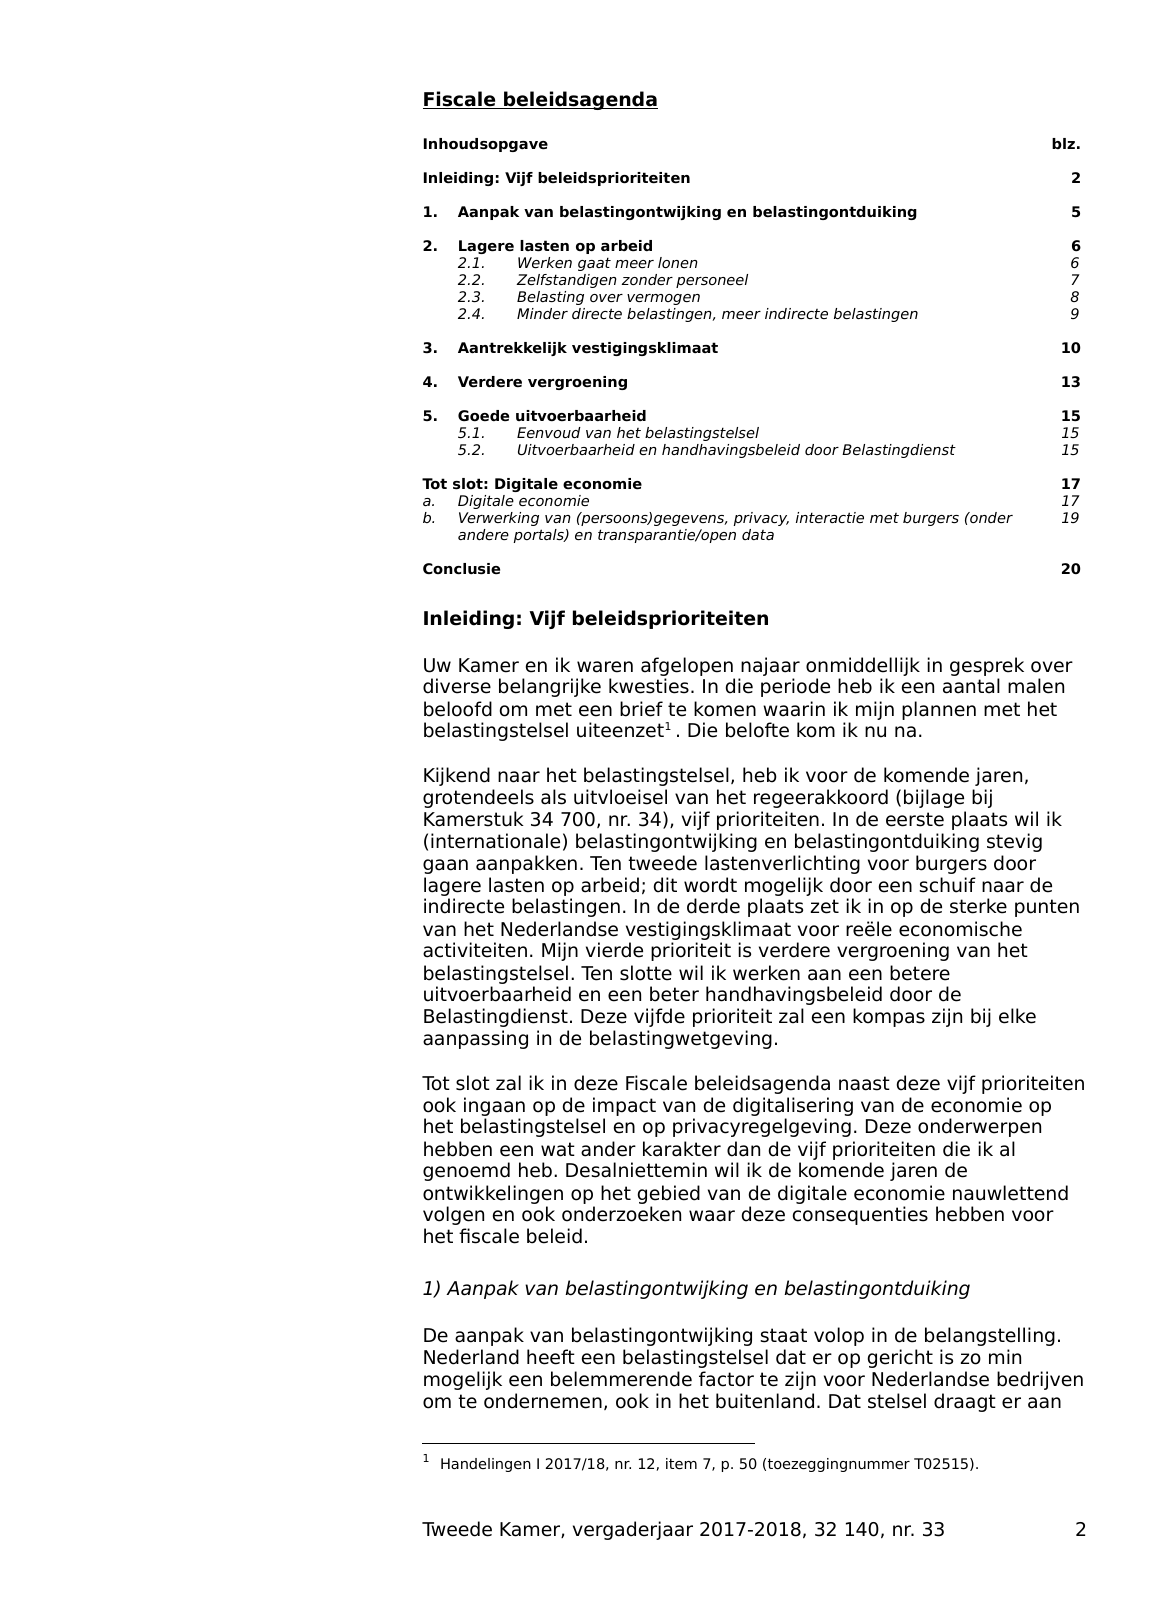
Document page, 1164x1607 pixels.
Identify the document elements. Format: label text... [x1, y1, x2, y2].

table_cell 15 [1028, 408, 1087, 425]
table_cell [1028, 391, 1087, 408]
subtitle Fiscale beleidsagenda [422, 89, 1087, 111]
table_cell 2 [1028, 170, 1087, 187]
table_cell [511, 323, 1027, 340]
text De aanpak van belastingontwijking staat volop in de belangstelling. Nederland heeft een belastingstelsel dat er op gericht is zo min mogelijk een belemmerende factor te zijn voor Nederlandse bedrijven om te ondernemen, ook in het buitenland. Dat stelsel draagt er aan [422, 1325, 1087, 1413]
table_cell Minder directe belastingen, meer indirecte belastingen [511, 306, 1027, 323]
table_cell [422, 391, 452, 408]
table_cell [452, 357, 511, 374]
table_cell 1. [422, 204, 452, 221]
table_cell [1028, 357, 1087, 374]
table_cell Uitvoerbaarheid en handhavingsbeleid door Belastingdienst [511, 442, 1027, 459]
table_cell [511, 153, 1027, 170]
table_cell [511, 391, 1027, 408]
table_cell 19 [1028, 510, 1087, 543]
table_cell [422, 153, 452, 170]
table_cell [1028, 221, 1087, 238]
table_cell Lagere lasten op arbeid [452, 238, 1027, 255]
table_cell [452, 544, 511, 561]
table_cell [422, 459, 452, 476]
table_cell Aanpak van belastingontwijking en belastingontduiking [452, 204, 1027, 221]
table_cell [422, 255, 452, 272]
table_cell 2.2. [452, 272, 511, 289]
subtitle 1) Aanpak van belastingontwijking en belastingontduiking [422, 1278, 1087, 1300]
table_cell 6 [1028, 238, 1087, 255]
table_cell Eenvoud van het belastingstelsel [511, 425, 1027, 442]
table_cell a. [422, 493, 452, 509]
table_cell [452, 187, 511, 204]
table_cell [452, 459, 511, 476]
table_cell 6 [1028, 255, 1087, 272]
table_cell [422, 289, 452, 306]
table_cell [452, 153, 511, 170]
table_cell 10 [1028, 340, 1087, 357]
table_cell Conclusie [422, 561, 1027, 577]
table_cell 17 [1028, 493, 1087, 509]
table_cell [422, 357, 452, 374]
table_cell [1028, 323, 1087, 340]
table_cell 15 [1028, 425, 1087, 442]
table_cell b. [422, 510, 452, 543]
table_cell [511, 221, 1027, 238]
table_cell [422, 272, 452, 289]
table_cell 15 [1028, 442, 1087, 459]
table_cell 7 [1028, 272, 1087, 289]
table_cell 8 [1028, 289, 1087, 306]
table_cell [511, 357, 1027, 374]
table_cell Belasting over vermogen [511, 289, 1027, 306]
table_cell 9 [1028, 306, 1087, 323]
table_cell [422, 544, 452, 561]
table_cell [1028, 187, 1087, 204]
table_cell 20 [1028, 561, 1087, 577]
table_cell [452, 221, 511, 238]
table_cell 13 [1028, 374, 1087, 391]
table_cell 4. [422, 374, 452, 391]
table_cell 5. [422, 408, 452, 425]
table_cell 2.1. [452, 255, 511, 272]
text Uw Kamer en ik waren afgelopen najaar onmiddellijk in gesprek over diverse belangrijke kwesties. In die periode heb ik een aantal malen beloofd om met een brief te komen waarin ik mijn plannen met het belastingstelsel uiteenzet. Die belofte kom ik nu na. [422, 654, 1087, 742]
table_cell [422, 306, 452, 323]
table_cell [422, 442, 452, 459]
table_cell Digitale economie [452, 493, 1027, 509]
table_cell Werken gaat meer lonen [511, 255, 1027, 272]
table_cell [511, 544, 1027, 561]
table_cell [511, 187, 1027, 204]
table_cell [422, 187, 452, 204]
table_header blz. [1028, 136, 1087, 153]
text Kijkend naar het belastingstelsel, heb ik voor de komende jaren, grotendeels als uitvloeisel van het regeerakkoord (bijlage bij Kamerstuk 34 700, nr. 34), vijf prioriteiten. In de eerste plaats wil ik (internationale) belastingontwijking en belastingontduiking stevig gaan aanpakken. Ten tweede lastenverlichting voor burgers door lagere lasten op arbeid; dit wordt mogelijk door een schuif naar de indirecte belastingen. In de derde plaats zet ik in op de sterke punten van het Nederlandse vestigingsklimaat voor reële economische activiteiten. Mijn vierde prioriteit is verdere vergroening van het belastingstelsel. Ten slotte wil ik werken aan een betere uitvoerbaarheid en een beter handhavingsbeleid door de Belastingdienst. Deze vijfde prioriteit zal een kompas zijn bij elke aanpassing in de belastingwetgeving. [422, 764, 1087, 1050]
table_cell [511, 459, 1027, 476]
table_cell [422, 425, 452, 442]
table_cell 2. [422, 238, 452, 255]
table_cell Inleiding: Vijf beleidsprioriteiten [422, 170, 1027, 187]
table_cell 5.1. [452, 425, 511, 442]
table_cell Tot slot: Digitale economie [422, 476, 1027, 493]
table_cell Verwerking van (persoons)gegevens, privacy, interactie met burgers (onder andere portals) en transparantie/open data [452, 510, 1027, 543]
table_cell 2.4. [452, 306, 511, 323]
table_cell 3. [422, 340, 452, 357]
table_cell [1028, 544, 1087, 561]
table_cell 5 [1028, 204, 1087, 221]
text Handelingen I 2017/18, nr. 12, item 7, p. 50 (toezeggingnummer T02515). [422, 1452, 1087, 1474]
table_cell 17 [1028, 476, 1087, 493]
table_cell [452, 323, 511, 340]
table_cell [422, 323, 452, 340]
table_cell [422, 221, 452, 238]
table_cell Verdere vergroening [452, 374, 1027, 391]
table_cell [1028, 153, 1087, 170]
text Tot slot zal ik in deze Fiscale beleidsagenda naast deze vijf prioriteiten ook ingaan op de impact van de digitalisering van de economie op het belastingstelsel en op privacyregelgeving. Deze onderwerpen hebben een wat ander karakter dan de vijf prioriteiten die ik al genoemd heb. Desalniettemin wil ik de komende jaren de ontwikkelingen op het gebied van de digitale economie nauwlettend volgen en ook onderzoeken waar deze consequenties hebben voor het fiscale beleid. [422, 1072, 1087, 1248]
table_cell 5.2. [452, 442, 511, 459]
table_cell [1028, 459, 1087, 476]
table_cell 2.3. [452, 289, 511, 306]
table_cell Zelfstandigen zonder personeel [511, 272, 1027, 289]
table_header Inhoudsopgave [422, 136, 1027, 153]
table_cell [452, 391, 511, 408]
subtitle Inleiding: Vijf beleidsprioriteiten [422, 607, 1087, 629]
table_cell Aantrekkelijk vestigingsklimaat [452, 340, 1027, 357]
table_cell Goede uitvoerbaarheid [452, 408, 1027, 425]
